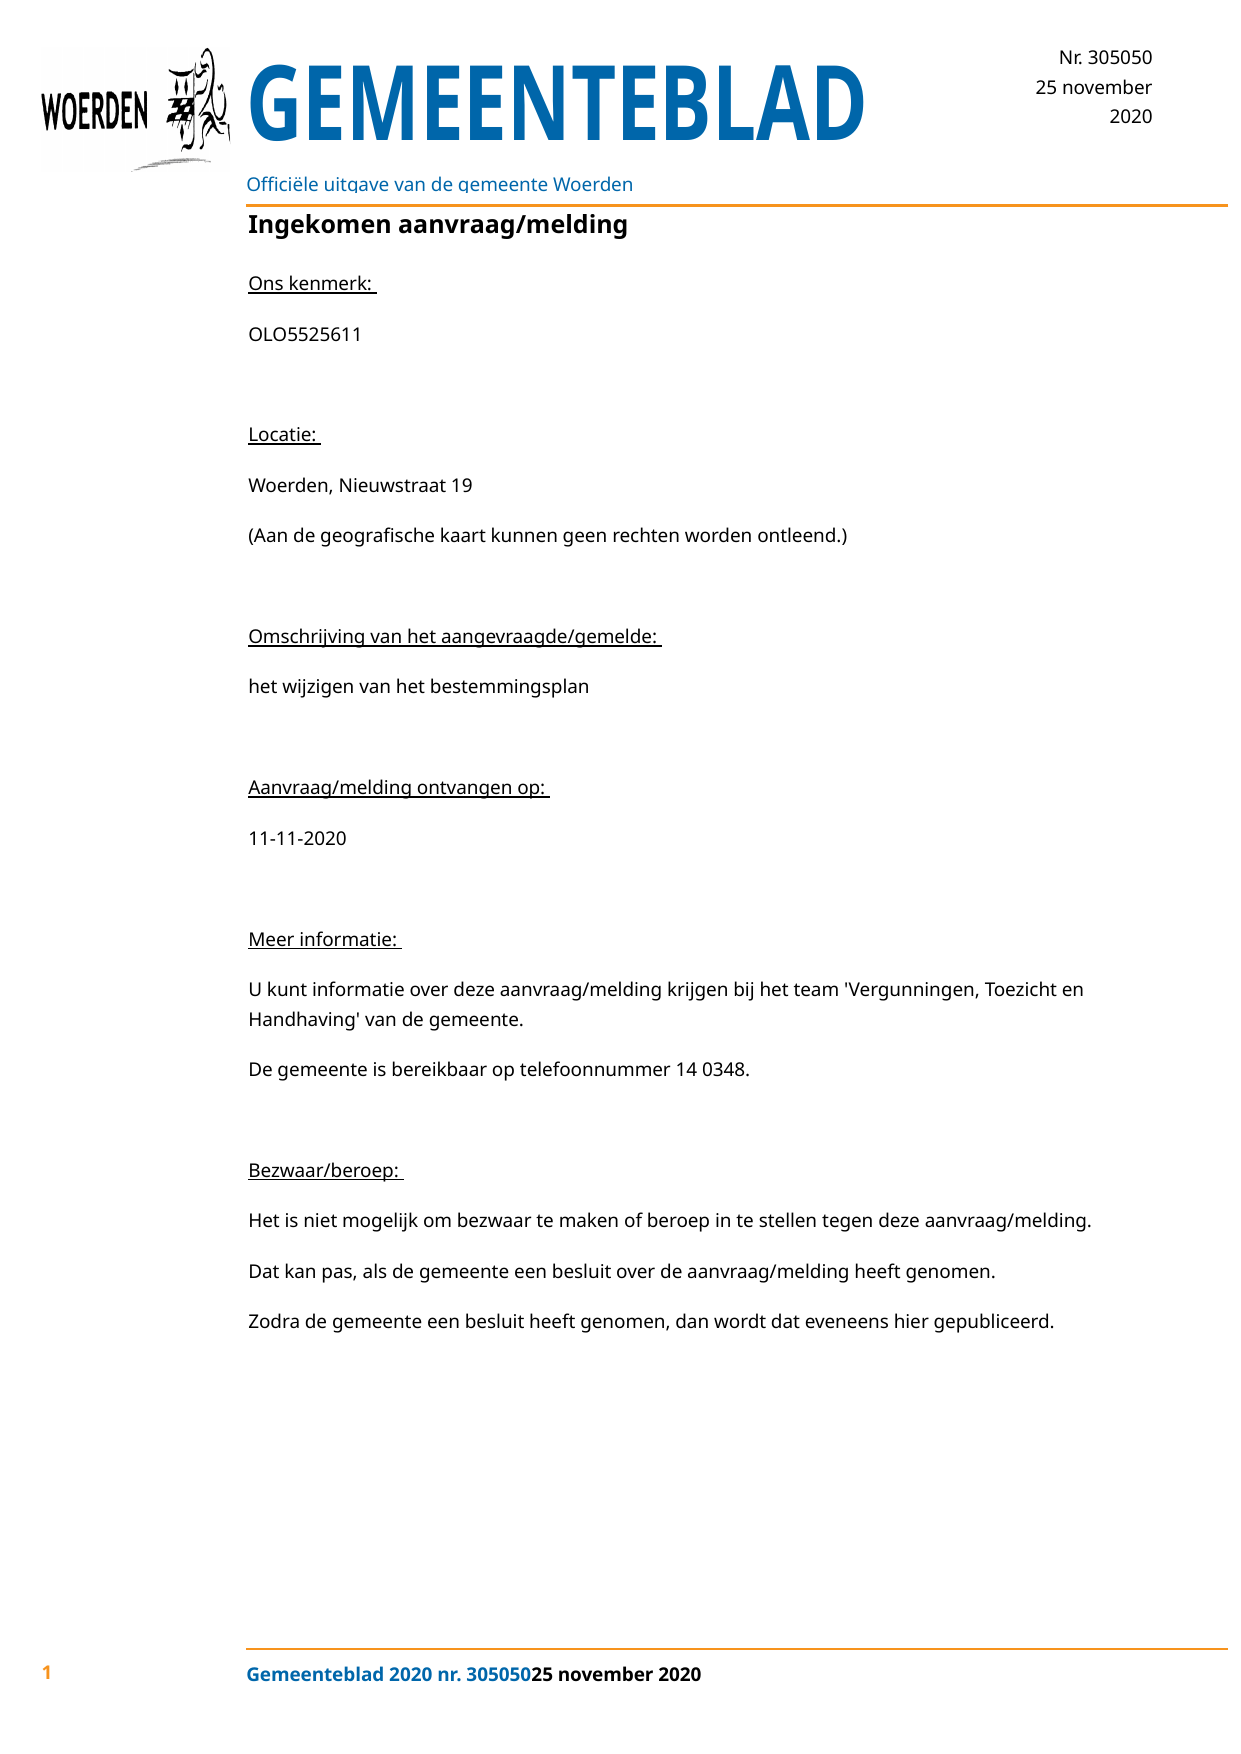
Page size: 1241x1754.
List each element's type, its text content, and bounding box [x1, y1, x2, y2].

text Meer informatie: [248, 926, 1152, 951]
picture [41, 47, 231, 172]
text Locatie: [248, 422, 1152, 447]
text Het is niet mogelijk om bezwaar te maken of beroep in te stellen tegen deze aanvraag/melding. [248, 1207, 1152, 1233]
text (Aan de geografische kaart kunnen geen rechten worden ontleend.) [248, 522, 1152, 548]
text het wijzigen van het bestemmingsplan [248, 674, 1152, 699]
text Omschrijving van het aangevraagde/gemelde: [248, 623, 1152, 649]
text Bezwaar/beroep: [248, 1157, 1152, 1183]
text Ons kenmerk: [248, 270, 1152, 296]
text Dat kan pas, als de gemeente een besluit over de aanvraag/melding heeft genomen. [248, 1258, 1152, 1283]
text Ingekomen aanvraag/melding [248, 207, 1152, 241]
text OLO5525611 [248, 321, 1152, 346]
text U kunt informatie over deze aanvraag/melding krijgen bij het team 'Vergunningen, Toezicht en Handhaving' van de gemeente. [248, 976, 1152, 1031]
text 11-11-2020 [248, 825, 1152, 851]
text Woerden, Nieuwstraat 19 [248, 472, 1152, 498]
text Zodra de gemeente een besluit heeft genomen, dan wordt dat eveneens hier gepubliceerd. [248, 1308, 1152, 1334]
text Aanvraag/melding ontvangen op: [248, 774, 1152, 800]
text De gemeente is bereikbaar op telefoonnummer 14 0348. [248, 1056, 1152, 1082]
